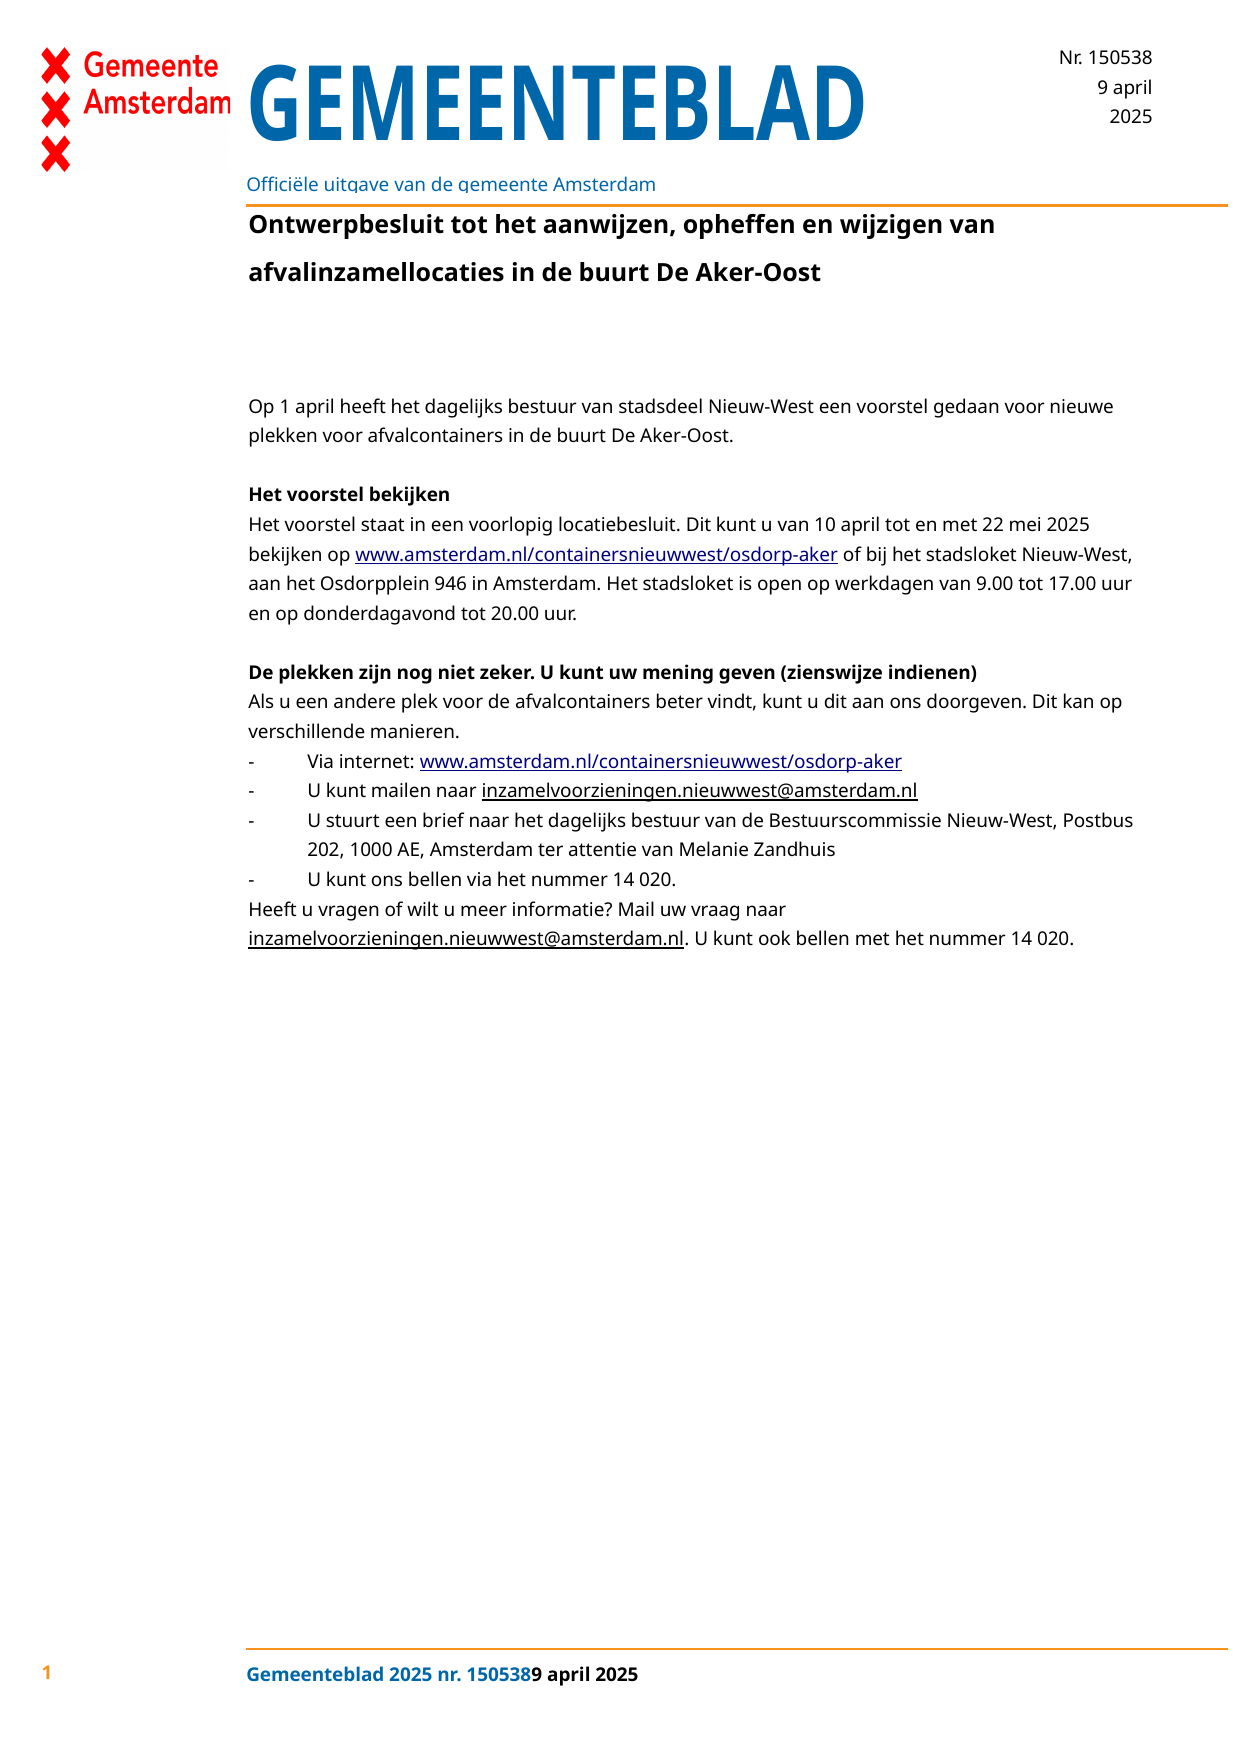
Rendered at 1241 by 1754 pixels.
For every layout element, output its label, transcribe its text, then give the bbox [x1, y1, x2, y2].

text De plekken zijn nog niet zeker. U kunt uw mening geven (zienswijze indienen) [248, 659, 1152, 685]
picture [41, 47, 231, 172]
text Het voorstel staat in een voorlopig locatiebesluit. Dit kunt u van 10 april tot en met 22 mei 2025 bekijken op www.amsterdam.nl/containersnieuwwest/osdorp-aker of bij het stadsloket Nieuw-West, aan het Osdorpplein 946 in Amsterdam. Het stadsloket is open op werkdagen van 9.00 tot 17.00 uur en op donderdagavond tot 20.00 uur. [248, 511, 1152, 626]
list Via internet: www.amsterdam.nl/containersnieuwwest/osdorp-aker [248, 748, 1152, 774]
list U kunt mailen naar inzamelvoorzieningen.nieuwwest@amsterdam.nl [248, 777, 1152, 803]
text Ontwerpbesluit tot het aanwijzen, opheffen en wijzigen van afvalinzamellocaties in de buurt De Aker-Oost [248, 207, 1152, 288]
list U kunt ons bellen via het nummer 14 020. [248, 866, 1152, 892]
text Het voorstel bekijken [248, 482, 1152, 507]
text Als u een andere plek voor de afvalcontainers beter vindt, kunt u dit aan ons doorgeven. Dit kan op verschillende manieren. [248, 689, 1152, 744]
text Heeft u vragen of wilt u meer informatie? Mail uw vraag naar inzamelvoorzieningen.nieuwwest@amsterdam.nl. U kunt ook bellen met het nummer 14 020. [248, 896, 1152, 951]
list U stuurt een brief naar het dagelijks bestuur van de Bestuurscommissie Nieuw-West, Postbus 202, 1000 AE, Amsterdam ter attentie van Melanie Zandhuis [248, 807, 1152, 862]
text Op 1 april heeft het dagelijks bestuur van stadsdeel Nieuw-West een voorstel gedaan voor nieuwe plekken voor afvalcontainers in de buurt De Aker-Oost. [248, 393, 1152, 448]
